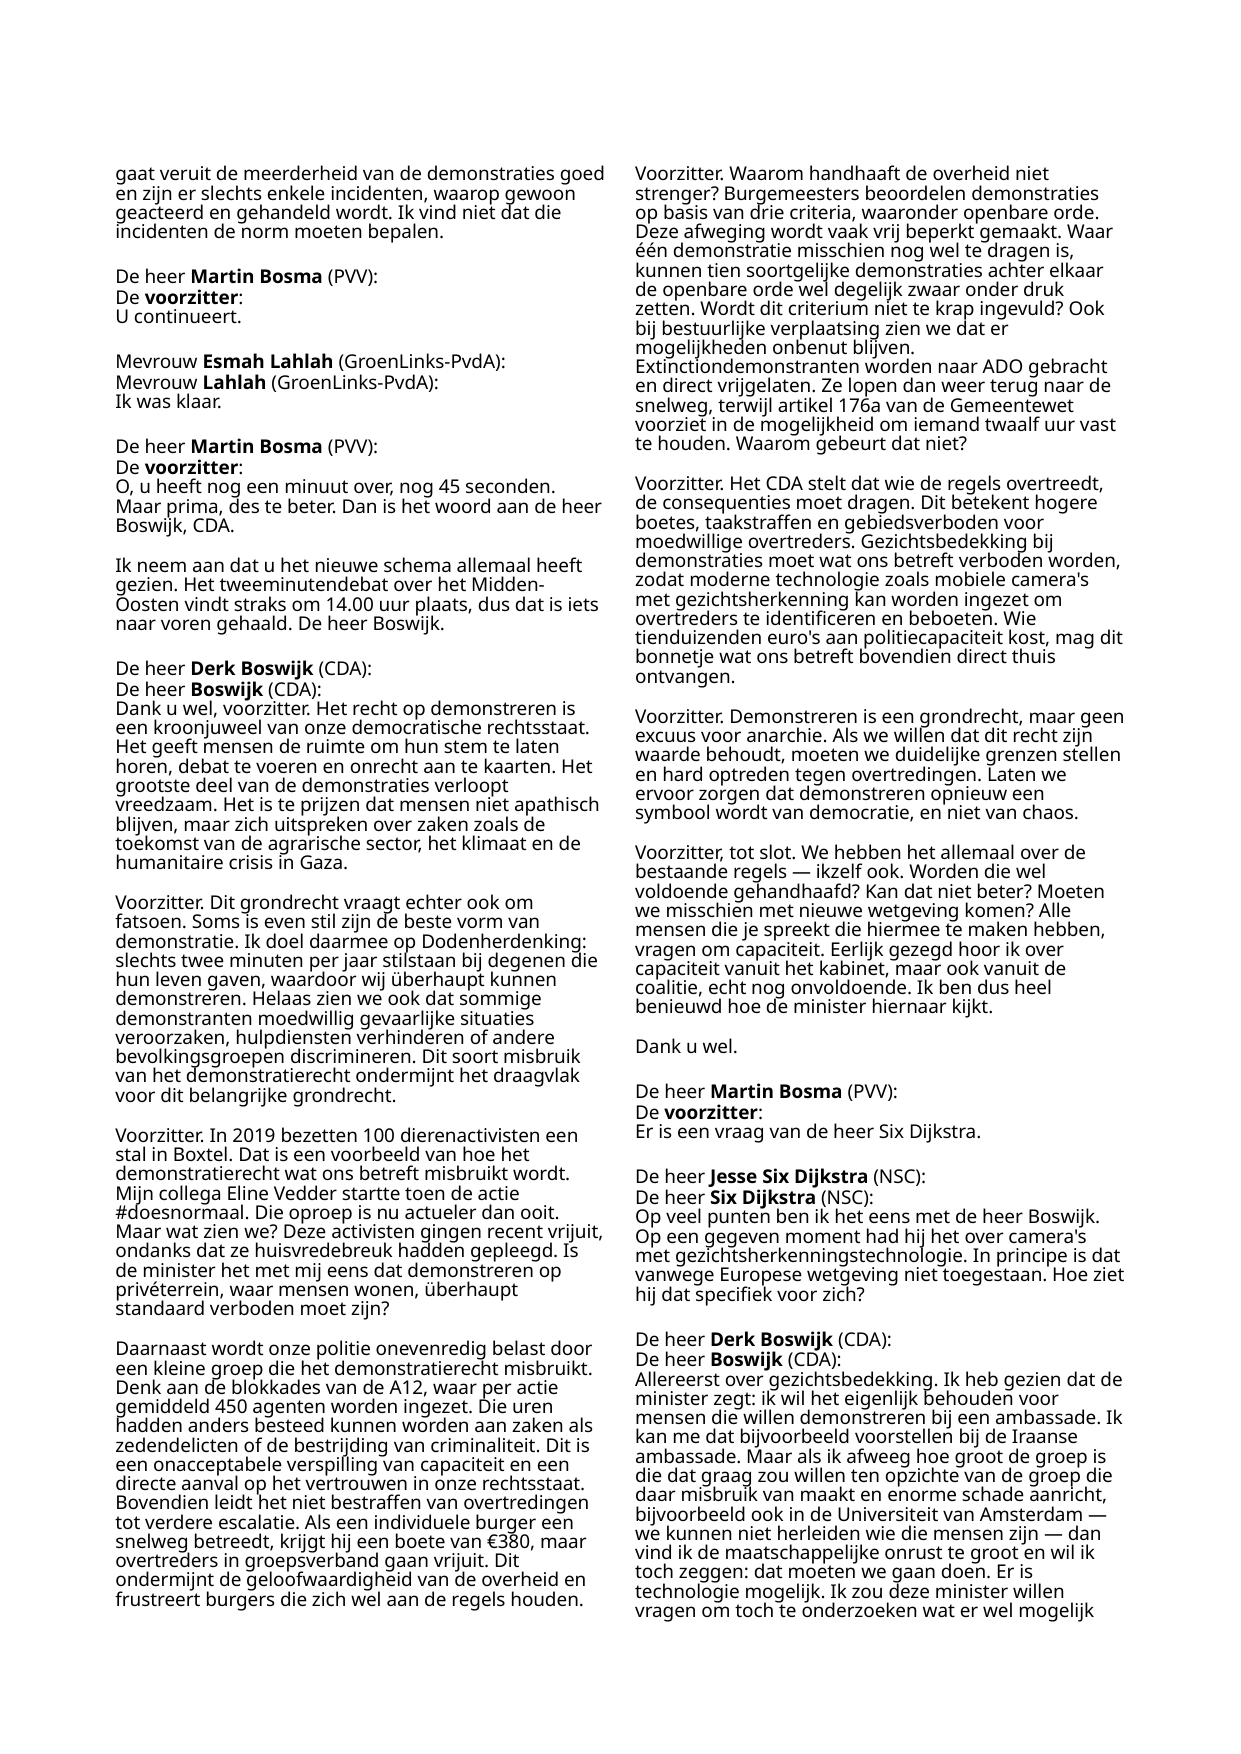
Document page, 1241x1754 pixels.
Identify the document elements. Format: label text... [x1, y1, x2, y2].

text De heer Jesse Six Dijkstra (NSC): [635, 1163, 1125, 1189]
text De voorzitter: [635, 1104, 1125, 1123]
text Op veel punten ben ik het eens met de heer Boswijk. Op een gegeven moment had hij het over camera's met gezichtsherkenningstechnologie. In principe is dat vanwege Europese wetgeving niet toegestaan. Hoe ziet hij dat specifiek voor zich? [635, 1208, 1125, 1305]
text Mevrouw Esmah Lahlah (GroenLinks-PvdA): [115, 348, 605, 374]
text Dank u wel, voorzitter. Het recht op demonstreren is een kroonjuweel van onze democratische rechtsstaat. Het geeft mensen de ruimte om hun stem te laten horen, debat te voeren en onrecht aan te kaarten. Het grootste deel van de demonstraties verloopt vreedzaam. Het is te prijzen dat mensen niet apathisch blijven, maar zich uitspreken over zaken zoals de toekomst van de agrarische sector, het klimaat en de humanitaire crisis in Gaza. [115, 700, 605, 873]
text Daarnaast wordt onze politie onevenredig belast door een kleine groep die het demonstratierecht misbruikt. Denk aan de blokkades van de A12, waar per actie gemiddeld 450 agenten worden ingezet. Die uren hadden anders besteed kunnen worden aan zaken als zedendelicten of de bestrijding van criminaliteit. Dit is een onacceptabele verspilling van capaciteit en een directe aanval op het vertrouwen in onze rechtsstaat. Bovendien leidt het niet bestraffen van overtredingen tot verdere escalatie. Als een individuele burger een snelweg betreedt, krijgt hij een boete van €380, maar overtreders in groepsverband gaan vrijuit. Dit ondermijnt de geloofwaardigheid van de overheid en frustreert burgers die zich wel aan de regels houden. [115, 1340, 605, 1610]
text De heer Boswijk (CDA): [115, 681, 605, 700]
text De heer Derk Boswijk (CDA): [115, 655, 605, 681]
text gaat veruit de meerderheid van de demonstraties goed en zijn er slechts enkele incidenten, waarop gewoon geacteerd en gehandeld wordt. Ik vind niet dat die incidenten de norm moeten bepalen. [115, 165, 605, 242]
text U continueert. [115, 308, 605, 327]
text Voorzitter. Waarom handhaaft de overheid niet strenger? Burgemeesters beoordelen demonstraties op basis van drie criteria, waaronder openbare orde. Deze afweging wordt vaak vrij beperkt gemaakt. Waar één demonstratie misschien nog wel te dragen is, kunnen tien soortgelijke demonstraties achter elkaar de openbare orde wel degelijk zwaar onder druk zetten. Wordt dit criterium niet te krap ingevuld? Ook bij bestuurlijke verplaatsing zien we dat er mogelijkheden onbenut blijven. Extinctiondemonstranten worden naar ADO gebracht en direct vrijgelaten. Ze lopen dan weer terug naar de snelweg, terwijl artikel 176a van de Gemeentewet voorziet in de mogelijkheid om iemand twaalf uur vast te houden. Waarom gebeurt dat niet? [635, 165, 1125, 454]
text Ik neem aan dat u het nieuwe schema allemaal heeft gezien. Het tweeminutendebat over het Midden-Oosten vindt straks om 14.00 uur plaats, dus dat is iets naar voren gehaald. De heer Boswijk. [115, 557, 605, 634]
text Voorzitter. Demonstreren is een grondrecht, maar geen excuus voor anarchie. Als we willen dat dit recht zijn waarde behoudt, moeten we duidelijke grenzen stellen en hard optreden tegen overtredingen. Laten we ervoor zorgen dat demonstreren opnieuw een symbool wordt van democratie, en niet van chaos. [635, 708, 1125, 823]
text Voorzitter. In 2019 bezetten 100 dierenactivisten een stal in Boxtel. Dat is een voorbeeld van hoe het demonstratierecht wat ons betreft misbruikt wordt. Mijn collega Eline Vedder startte toen de actie #doesnormaal. Die oproep is nu actueler dan ooit. Maar wat zien we? Deze activisten gingen recent vrijuit, ondanks dat ze huisvredebreuk hadden gepleegd. Is de minister het met mij eens dat demonstreren op privéterrein, waar mensen wonen, überhaupt standaard verboden moet zijn? [115, 1127, 605, 1319]
text De heer Boswijk (CDA): [635, 1351, 1125, 1371]
text De heer Martin Bosma (PVV): [115, 263, 605, 289]
text De heer Martin Bosma (PVV): [635, 1078, 1125, 1104]
text De voorzitter: [115, 289, 605, 308]
text Voorzitter. Dit grondrecht vraagt echter ook om fatsoen. Soms is even stil zijn de beste vorm van demonstratie. Ik doel daarmee op Dodenherdenking: slechts twee minuten per jaar stilstaan bij degenen die hun leven gaven, waardoor wij überhaupt kunnen demonstreren. Helaas zien we ook dat sommige demonstranten moedwillig gevaarlijke situaties veroorzaken, hulpdiensten verhinderen of andere bevolkingsgroepen discrimineren. Dit soort misbruik van het demonstratierecht ondermijnt het draagvlak voor dit belangrijke grondrecht. [115, 894, 605, 1106]
text De voorzitter: [115, 459, 605, 478]
text De heer Martin Bosma (PVV): [115, 433, 605, 459]
text De heer Six Dijkstra (NSC): [635, 1189, 1125, 1208]
text Dank u wel. [635, 1038, 1125, 1058]
text Ik was klaar. [115, 393, 605, 413]
text Voorzitter, tot slot. We hebben het allemaal over de bestaande regels — ikzelf ook. Worden die wel voldoende gehandhaafd? Kan dat niet beter? Moeten we misschien met nieuwe wetgeving komen? Alle mensen die je spreekt die hiermee te maken hebben, vragen om capaciteit. Eerlijk gezegd hoor ik over capaciteit vanuit het kabinet, maar ook vanuit de coalitie, echt nog onvoldoende. Ik ben dus heel benieuwd hoe de minister hiernaar kijkt. [635, 844, 1125, 1018]
text Allereerst over gezichtsbedekking. Ik heb gezien dat de minister zegt: ik wil het eigenlijk behouden voor mensen die willen demonstreren bij een ambassade. Ik kan me dat bijvoorbeeld voorstellen bij de Iraanse ambassade. Maar als ik afweeg hoe groot de groep is die dat graag zou willen ten opzichte van de groep die daar misbruik van maakt en enorme schade aanricht, bijvoorbeeld ook in de Universiteit van Amsterdam — we kunnen niet herleiden wie die mensen zijn — dan vind ik de maatschappelijke onrust te groot en wil ik toch zeggen: dat moeten we gaan doen. Er is technologie mogelijk. Ik zou deze minister willen vragen om toch te onderzoeken wat er wel mogelijk [635, 1371, 1125, 1621]
text Er is een vraag van de heer Six Dijkstra. [635, 1123, 1125, 1143]
text Mevrouw Lahlah (GroenLinks-PvdA): [115, 374, 605, 393]
text De heer Derk Boswijk (CDA): [635, 1326, 1125, 1351]
text O, u heeft nog een minuut over, nog 45 seconden. Maar prima, des te beter. Dan is het woord aan de heer Boswijk, CDA. [115, 478, 605, 536]
text Voorzitter. Het CDA stelt dat wie de regels overtreedt, de consequenties moet dragen. Dit betekent hogere boetes, taakstraffen en gebiedsverboden voor moedwillige overtreders. Gezichtsbedekking bij demonstraties moet wat ons betreft verboden worden, zodat moderne technologie zoals mobiele camera's met gezichtsherkenning kan worden ingezet om overtreders te identificeren en beboeten. Wie tienduizenden euro's aan politiecapaciteit kost, mag dit bonnetje wat ons betreft bovendien direct thuis ontvangen. [635, 475, 1125, 687]
